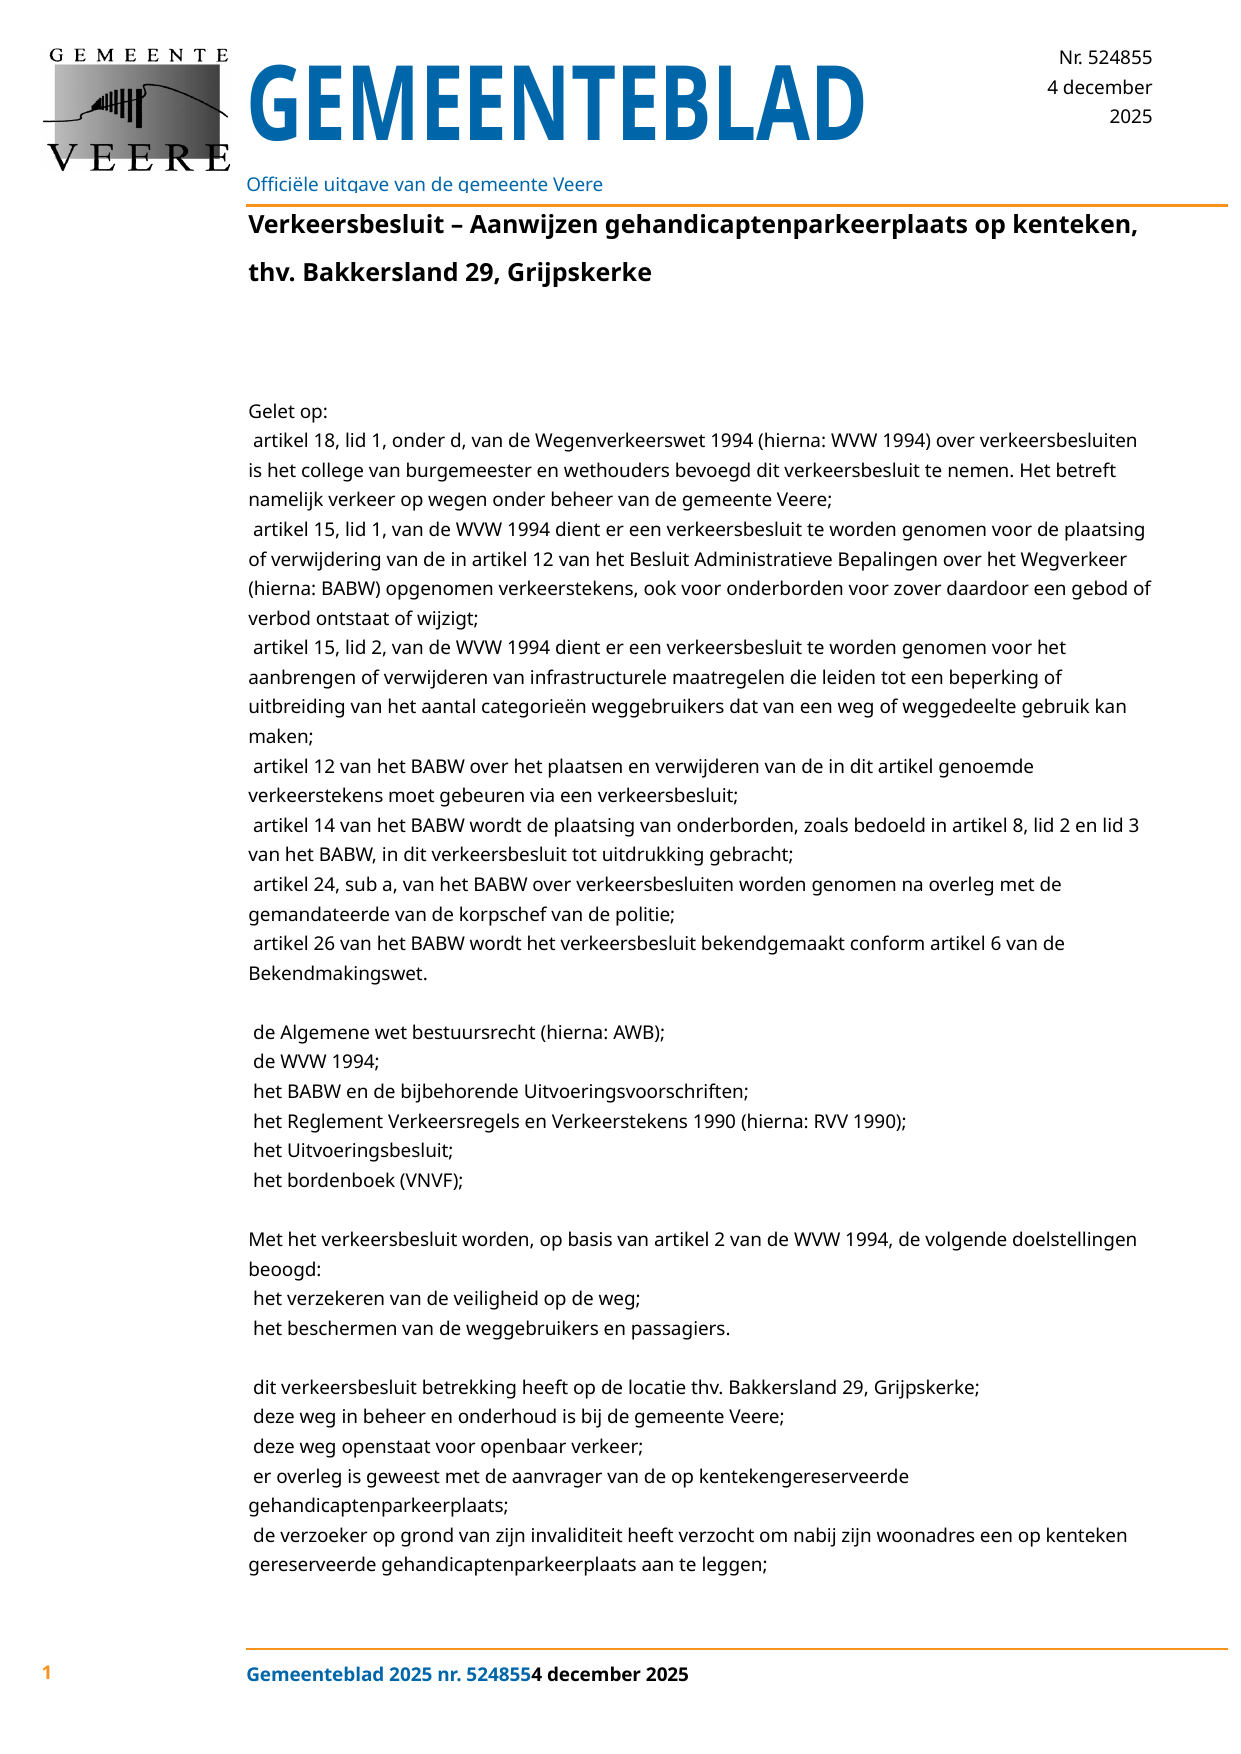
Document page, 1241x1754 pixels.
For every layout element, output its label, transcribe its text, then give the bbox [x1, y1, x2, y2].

text ­ deze weg openstaat voor openbaar verkeer; [248, 1433, 1152, 1459]
text ­ deze weg in beheer en onderhoud is bij de gemeente Veere; [248, 1404, 1152, 1429]
text ­ artikel 26 van het BABW wordt het verkeersbesluit bekendgemaakt conform artikel 6 van de Bekendmakingswet. [248, 930, 1152, 986]
text ­ het BABW en de bijbehorende Uitvoeringsvoorschriften; [248, 1078, 1152, 1104]
text ­ artikel 12 van het BABW over het plaatsen en verwijderen van de in dit artikel genoemde verkeerstekens moet gebeuren via een verkeersbesluit; [248, 753, 1152, 808]
text ­ de WVW 1994; [248, 1049, 1152, 1074]
text ­ de verzoeker op grond van zijn invaliditeit heeft verzocht om nabij zijn woonadres een op kenteken gereserveerde gehandicaptenparkeerplaats aan te leggen; [248, 1522, 1152, 1577]
text ­ artikel 18, lid 1, onder d, van de Wegenverkeerswet 1994 (hierna: WVW 1994) over verkeersbesluiten is het college van burgemeester en wethouders bevoegd dit verkeersbesluit te nemen. Het betreft namelijk verkeer op wegen onder beheer van de gemeente Veere; [248, 427, 1152, 512]
text ­ artikel 14 van het BABW wordt de plaatsing van onderborden, zoals bedoeld in artikel 8, lid 2 en lid 3 van het BABW, in dit verkeersbesluit tot uitdrukking gebracht; [248, 812, 1152, 867]
text ­ artikel 15, lid 1, van de WVW 1994 dient er een verkeersbesluit te worden genomen voor de plaatsing of verwijdering van de in artikel 12 van het Besluit Administratieve Bepalingen over het Wegverkeer (hierna: BABW) opgenomen verkeerstekens, ook voor onderborden voor zover daardoor een gebod of verbod ontstaat of wijzigt; [248, 516, 1152, 631]
text ­ artikel 24, sub a, van het BABW over verkeersbesluiten worden genomen na overleg met de gemandateerde van de korpschef van de politie; [248, 871, 1152, 926]
text ­ artikel 15, lid 2, van de WVW 1994 dient er een verkeersbesluit te worden genomen voor het aanbrengen of verwijderen van infrastructurele maatregelen die leiden tot een beperking of uitbreiding van het aantal categorieën weggebruikers dat van een weg of weggedeelte gebruik kan maken; [248, 634, 1152, 749]
text ­ het Uitvoeringsbesluit; [248, 1137, 1152, 1163]
picture [41, 47, 231, 172]
text ­ de Algemene wet bestuursrecht (hierna: AWB); [248, 1019, 1152, 1045]
text Verkeersbesluit – Aanwijzen gehandicaptenparkeerplaats op kenteken, thv. Bakkersland 29, Grijpskerke [248, 207, 1152, 288]
text Gelet op: [248, 398, 1152, 423]
text Met het verkeersbesluit worden, op basis van artikel 2 van de WVW 1994, de volgende doelstellingen beoogd: [248, 1226, 1152, 1281]
text ­ het Reglement Verkeersregels en Verkeerstekens 1990 (hierna: RVV 1990); [248, 1108, 1152, 1133]
text ­ er overleg is geweest met de aanvrager van de op kentekengereserveerde gehandicaptenparkeerplaats; [248, 1463, 1152, 1518]
text ­ het verzekeren van de veiligheid op de weg; [248, 1285, 1152, 1311]
text ­ het beschermen van de weggebruikers en passagiers. [248, 1315, 1152, 1341]
text ­ dit verkeersbesluit betrekking heeft op de locatie thv. Bakkersland 29, Grijpskerke; [248, 1374, 1152, 1400]
text ­ het bordenboek (VNVF); [248, 1167, 1152, 1193]
